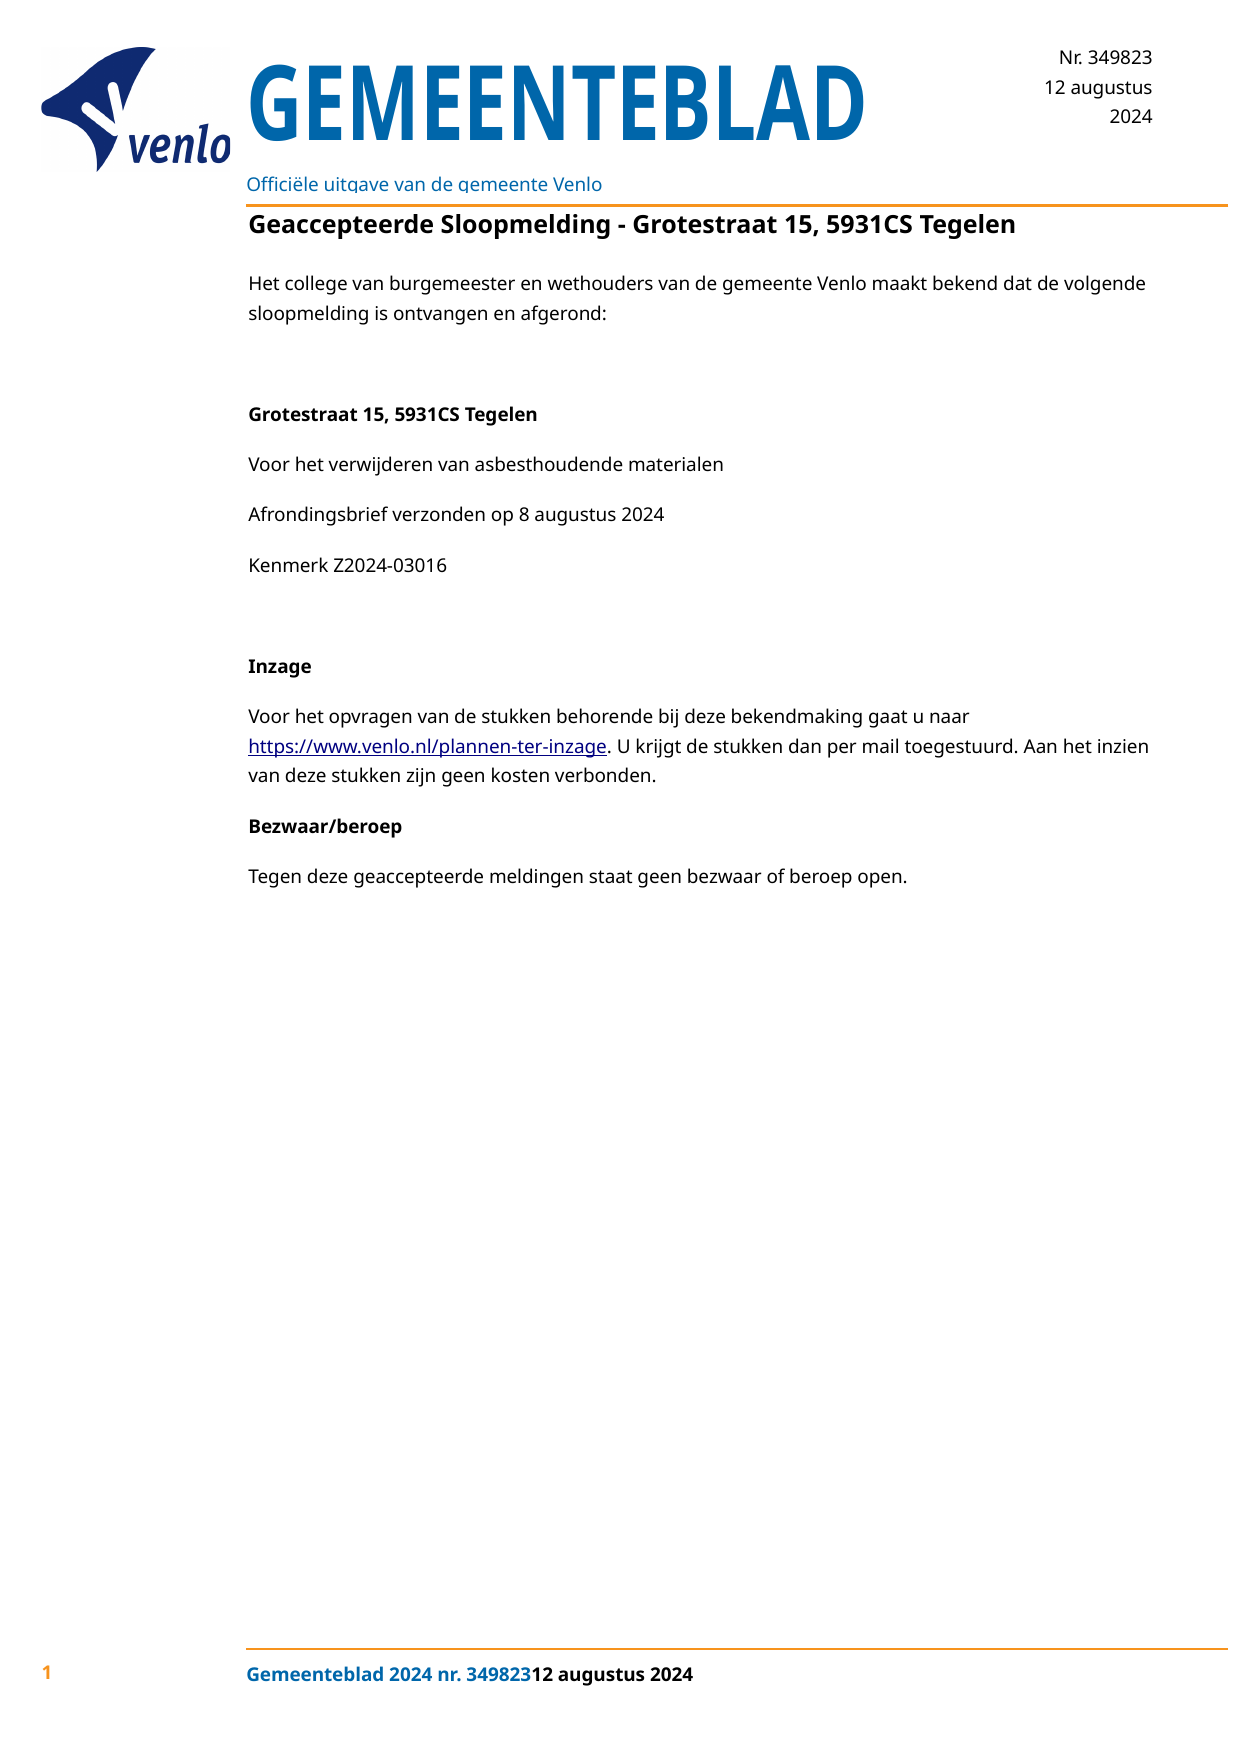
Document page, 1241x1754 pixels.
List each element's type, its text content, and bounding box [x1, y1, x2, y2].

text Grotestraat 15, 5931CS Tegelen [248, 401, 1152, 426]
text Afrondingsbrief verzonden op 8 augustus 2024 [248, 502, 1152, 527]
text Geaccepteerde Sloopmelding - Grotestraat 15, 5931CS Tegelen [248, 207, 1152, 241]
text Bezwaar/beroep [248, 813, 1152, 838]
text Kenmerk Z2024-03016 [248, 552, 1152, 578]
text Voor het verwijderen van asbesthoudende materialen [248, 451, 1152, 477]
text Voor het opvragen van de stukken behorende bij deze bekendmaking gaat u naar https://www.venlo.nl/plannen-ter-inzage. U krijgt de stukken dan per mail toegestuurd. Aan het inzien van deze stukken zijn geen kosten verbonden. [248, 703, 1152, 788]
text Het college van burgemeester en wethouders van de gemeente Venlo maakt bekend dat de volgende sloopmelding is ontvangen en afgerond: [248, 270, 1152, 326]
text Inzage [248, 653, 1152, 678]
picture [41, 47, 231, 172]
text Tegen deze geaccepteerde meldingen staat geen bezwaar of beroep open. [248, 863, 1152, 889]
